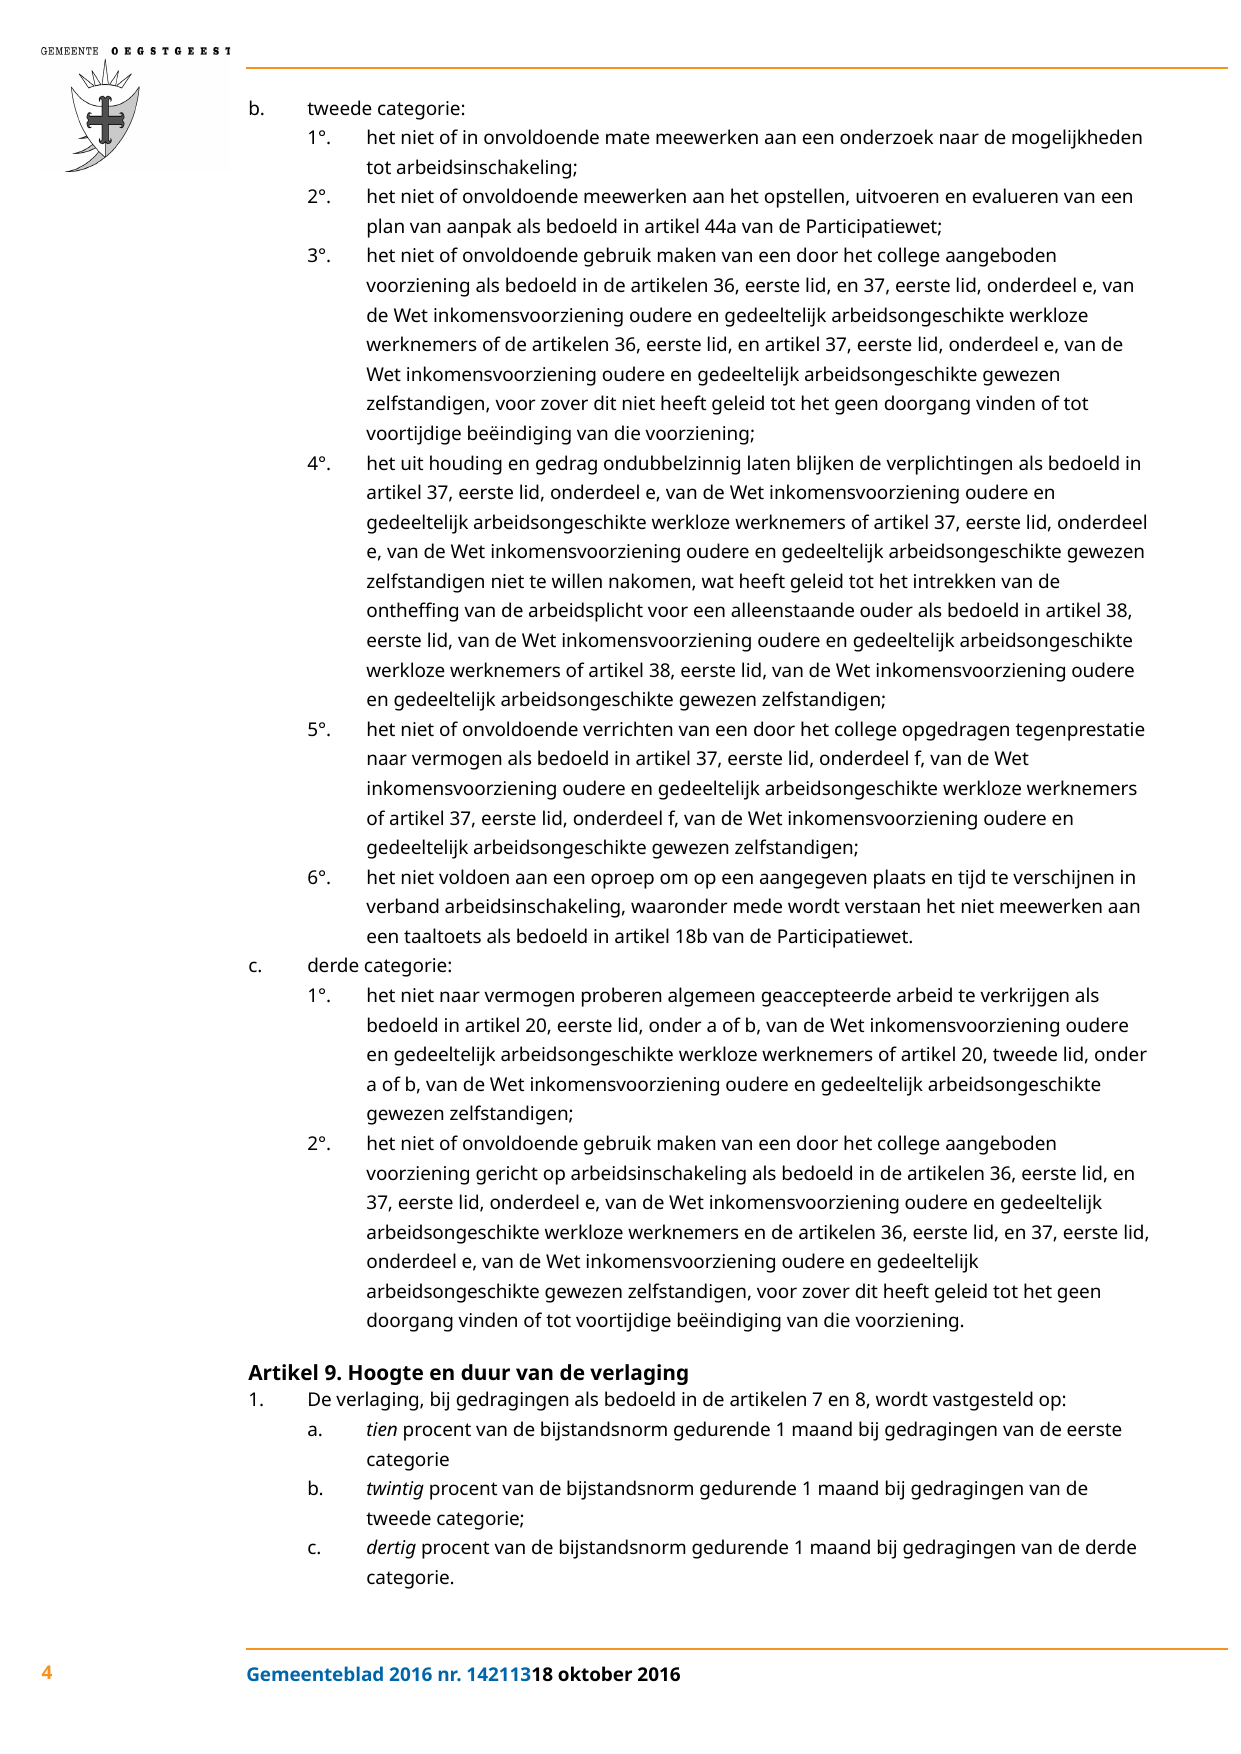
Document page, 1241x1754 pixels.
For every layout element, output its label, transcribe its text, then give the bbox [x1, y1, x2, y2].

list tien procent van de bijstandsnorm gedurende 1 maand bij gedragingen van de eerste categorie [307, 1416, 1152, 1471]
list het niet naar vermogen proberen algemeen geaccepteerde arbeid te verkrijgen als bedoeld in artikel 20, eerste lid, onder a of b, van de Wet inkomensvoorziening oudere en gedeeltelijk arbeidsongeschikte werkloze werknemers of artikel 20, tweede lid, onder a of b, van de Wet inkomensvoorziening oudere en gedeeltelijk arbeidsongeschikte gewezen zelfstandigen; [307, 982, 1152, 1126]
list het niet voldoen aan een oproep om op een aangegeven plaats en tijd te verschijnen in verband arbeidsinschakeling, waaronder mede wordt verstaan het niet meewerken aan een taaltoets als bedoeld in artikel 18b van de Participatiewet. [307, 864, 1152, 949]
list derde categorie: [248, 953, 1152, 978]
list dertig procent van de bijstandsnorm gedurende 1 maand bij gedragingen van de derde categorie. [307, 1534, 1152, 1590]
picture [41, 47, 231, 172]
list tweede categorie: [248, 95, 1152, 121]
list het uit houding en gedrag ondubbelzinnig laten blijken de verplichtingen als bedoeld in artikel 37, eerste lid, onderdeel e, van de Wet inkomensvoorziening oudere en gedeeltelijk arbeidsongeschikte werkloze werknemers of artikel 37, eerste lid, onderdeel e, van de Wet inkomensvoorziening oudere en gedeeltelijk arbeidsongeschikte gewezen zelfstandigen niet te willen nakomen, wat heeft geleid tot het intrekken van de ontheffing van de arbeidsplicht voor een alleenstaande ouder als bedoeld in artikel 38, eerste lid, van de Wet inkomensvoorziening oudere en gedeeltelijk arbeidsongeschikte werkloze werknemers of artikel 38, eerste lid, van de Wet inkomensvoorziening oudere en gedeeltelijk arbeidsongeschikte gewezen zelfstandigen; [307, 450, 1152, 712]
text Artikel 9. Hoogte en duur van de verlaging [248, 1358, 1152, 1387]
list twintig procent van de bijstandsnorm gedurende 1 maand bij gedragingen van de tweede categorie; [307, 1475, 1152, 1531]
list het niet of onvoldoende gebruik maken van een door het college aangeboden voorziening als bedoeld in de artikelen 36, eerste lid, en 37, eerste lid, onderdeel e, van de Wet inkomensvoorziening oudere en gedeeltelijk arbeidsongeschikte werkloze werknemers of de artikelen 36, eerste lid, en artikel 37, eerste lid, onderdeel e, van de Wet inkomensvoorziening oudere en gedeeltelijk arbeidsongeschikte gewezen zelfstandigen, voor zover dit niet heeft geleid tot het geen doorgang vinden of tot voortijdige beëindiging van die voorziening; [307, 243, 1152, 446]
list het niet of onvoldoende verrichten van een door het college opgedragen tegenprestatie naar vermogen als bedoeld in artikel 37, eerste lid, onderdeel f, van de Wet inkomensvoorziening oudere en gedeeltelijk arbeidsongeschikte werkloze werknemers of artikel 37, eerste lid, onderdeel f, van de Wet inkomensvoorziening oudere en gedeeltelijk arbeidsongeschikte gewezen zelfstandigen; [307, 716, 1152, 860]
list het niet of in onvoldoende mate meewerken aan een onderzoek naar de mogelijkheden tot arbeidsinschakeling; [307, 124, 1152, 180]
list het niet of onvoldoende meewerken aan het opstellen, uitvoeren en evalueren van een plan van aanpak als bedoeld in artikel 44a van de Participatiewet; [307, 183, 1152, 239]
list De verlaging, bij gedragingen als bedoeld in de artikelen 7 en 8, wordt vastgesteld op: [248, 1387, 1152, 1412]
list het niet of onvoldoende gebruik maken van een door het college aangeboden voorziening gericht op arbeidsinschakeling als bedoeld in de artikelen 36, eerste lid, en 37, eerste lid, onderdeel e, van de Wet inkomensvoorziening oudere en gedeeltelijk arbeidsongeschikte werkloze werknemers en de artikelen 36, eerste lid, en 37, eerste lid, onderdeel e, van de Wet inkomensvoorziening oudere en gedeeltelijk arbeidsongeschikte gewezen zelfstandigen, voor zover dit heeft geleid tot het geen doorgang vinden of tot voortijdige beëindiging van die voorziening. [307, 1130, 1152, 1333]
